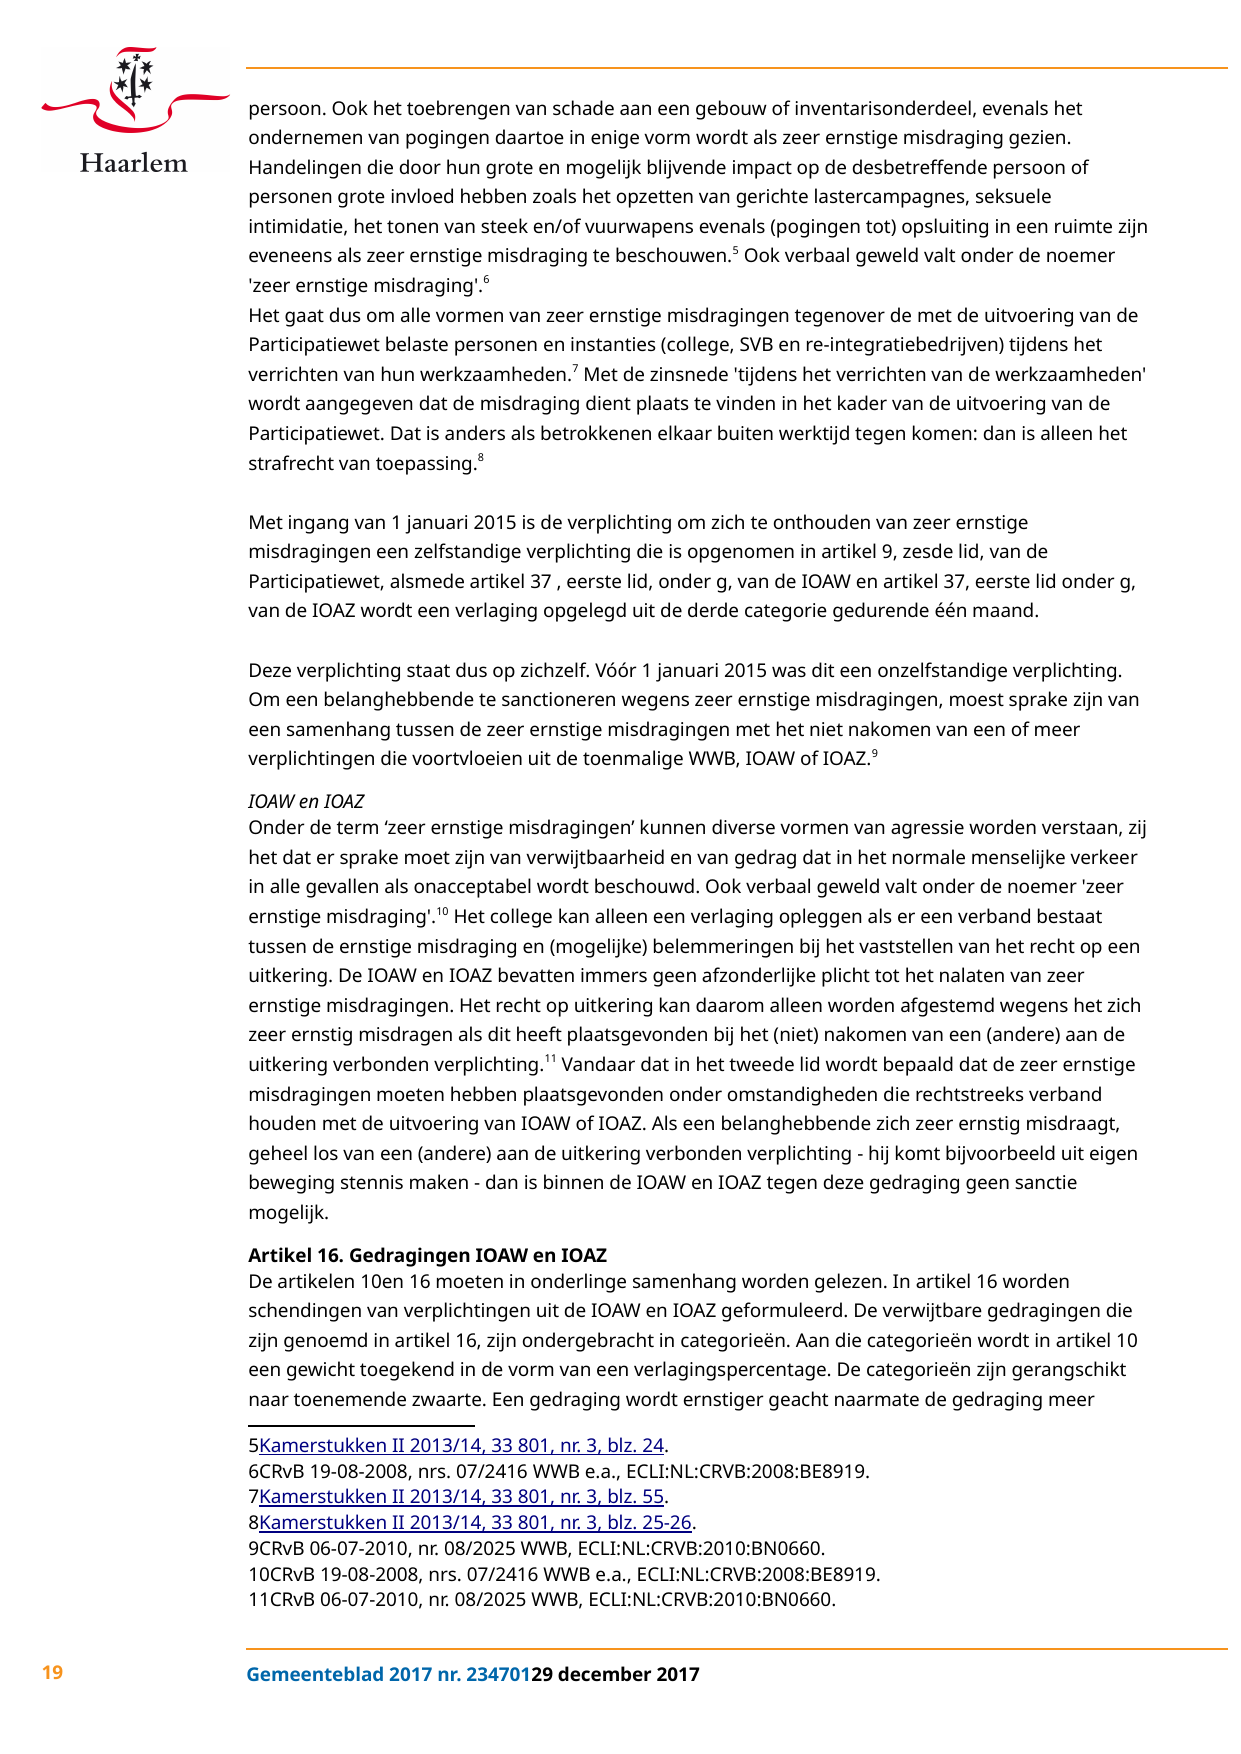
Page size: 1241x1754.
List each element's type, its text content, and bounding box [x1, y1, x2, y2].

text Artikel 16. Gedragingen IOAW en IOAZ [248, 1242, 1152, 1268]
text Met ingang van 1 januari 2015 is de verplichting om zich te onthouden van zeer ernstige misdragingen een zelfstandige verplichting die is opgenomen in artikel 9, zesde lid, van de Participatiewet, alsmede artikel 37 , eerste lid, onder g, van de IOAW en artikel 37, eerste lid onder g, van de IOAZ wordt een verlaging opgelegd uit de derde categorie gedurende één maand. [248, 509, 1152, 623]
text CRvB 19-08-2008, nrs. 07/2416 WWB e.a., ECLI:NL:CRVB:2008:BE8919. [248, 1561, 1152, 1586]
text Deze verplichting staat dus op zichzelf. Vóór 1 januari 2015 was dit een onzelfstandige verplichting. Om een belanghebbende te sanctioneren wegens zeer ernstige misdragingen, moest sprake zijn van een samenhang tussen de zeer ernstige misdragingen met het niet nakomen van een of meer verplichtingen die voortvloeien uit de toenmalige WWB, IOAW of IOAZ. [248, 657, 1152, 771]
text CRvB 06-07-2010, nr. 08/2025 WWB, ECLI:NL:CRVB:2010:BN0660. [248, 1535, 1152, 1561]
text Het gaat dus om alle vormen van zeer ernstige misdragingen tegenover de met de uitvoering van de Participatiewet belaste personen en instanties (college, SVB en re-integratiebedrijven) tijdens het verrichten van hun werkzaamheden. Met de zinsnede 'tijdens het verrichten van de werkzaamheden' wordt aangegeven dat de misdraging dient plaats te vinden in het kader van de uitvoering van de Participatiewet. Dat is anders als betrokkenen elkaar buiten werktijd tegen komen: dan is alleen het strafrecht van toepassing. [248, 302, 1152, 476]
text Kamerstukken II 2013/14, 33 801, nr. 3, blz. 24. [248, 1432, 1152, 1458]
text CRvB 19-08-2008, nrs. 07/2416 WWB e.a., ECLI:NL:CRVB:2008:BE8919. [248, 1458, 1152, 1483]
text persoon. Ook het toebrengen van schade aan een gebouw of inventarisonderdeel, evenals het ondernemen van pogingen daartoe in enige vorm wordt als zeer ernstige misdraging gezien. Handelingen die door hun grote en mogelijk blijvende impact op de desbetreffende persoon of personen grote invloed hebben zoals het opzetten van gerichte lastercampagnes, seksuele intimidatie, het tonen van steek en/of vuurwapens evenals (pogingen tot) opsluiting in een ruimte zijn eveneens als zeer ernstige misdraging te beschouwen. Ook verbaal geweld valt onder de noemer 'zeer ernstige misdraging'. [248, 95, 1152, 298]
picture [41, 47, 231, 172]
text Onder de term ‘zeer ernstige misdragingen’ kunnen diverse vormen van agressie worden verstaan, zij het dat er sprake moet zijn van verwijtbaarheid en van gedrag dat in het normale menselijke verkeer in alle gevallen als onacceptabel wordt beschouwd. Ook verbaal geweld valt onder de noemer 'zeer ernstige misdraging'. Het college kan alleen een verlaging opleggen als er een verband bestaat tussen de ernstige misdraging en (mogelijke) belemmeringen bij het vaststellen van het recht op een uitkering. De IOAW en IOAZ bevatten immers geen afzonderlijke plicht tot het nalaten van zeer ernstige misdragingen. Het recht op uitkering kan daarom alleen worden afgestemd wegens het zich zeer ernstig misdragen als dit heeft plaatsgevonden bij het (niet) nakomen van een (andere) aan de uitkering verbonden verplichting. Vandaar dat in het tweede lid wordt bepaald dat de zeer ernstige misdragingen moeten hebben plaatsgevonden onder omstandigheden die rechtstreeks verband houden met de uitvoering van IOAW of IOAZ. Als een belanghebbende zich zeer ernstig misdraagt, geheel los van een (andere) aan de uitkering verbonden verplichting - hij komt bijvoorbeeld uit eigen beweging stennis maken - dan is binnen de IOAW en IOAZ tegen deze gedraging geen sanctie mogelijk. [248, 814, 1152, 1225]
text CRvB 06-07-2010, nr. 08/2025 WWB, ECLI:NL:CRVB:2010:BN0660. [248, 1586, 1152, 1612]
text Kamerstukken II 2013/14, 33 801, nr. 3, blz. 25-26. [248, 1509, 1152, 1535]
text IOAW en IOAZ [248, 789, 1152, 814]
text De artikelen 10en 16 moeten in onderlinge samenhang worden gelezen. In artikel 16 worden schendingen van verplichtingen uit de IOAW en IOAZ geformuleerd. De verwijtbare gedragingen die zijn genoemd in artikel 16, zijn ondergebracht in categorieën. Aan die categorieën wordt in artikel 10 een gewicht toegekend in de vorm van een verlagingspercentage. De categorieën zijn gerangschikt naar toenemende zwaarte. Een gedraging wordt ernstiger geacht naarmate de gedraging meer [248, 1268, 1152, 1412]
text Kamerstukken II 2013/14, 33 801, nr. 3, blz. 55. [248, 1483, 1152, 1509]
